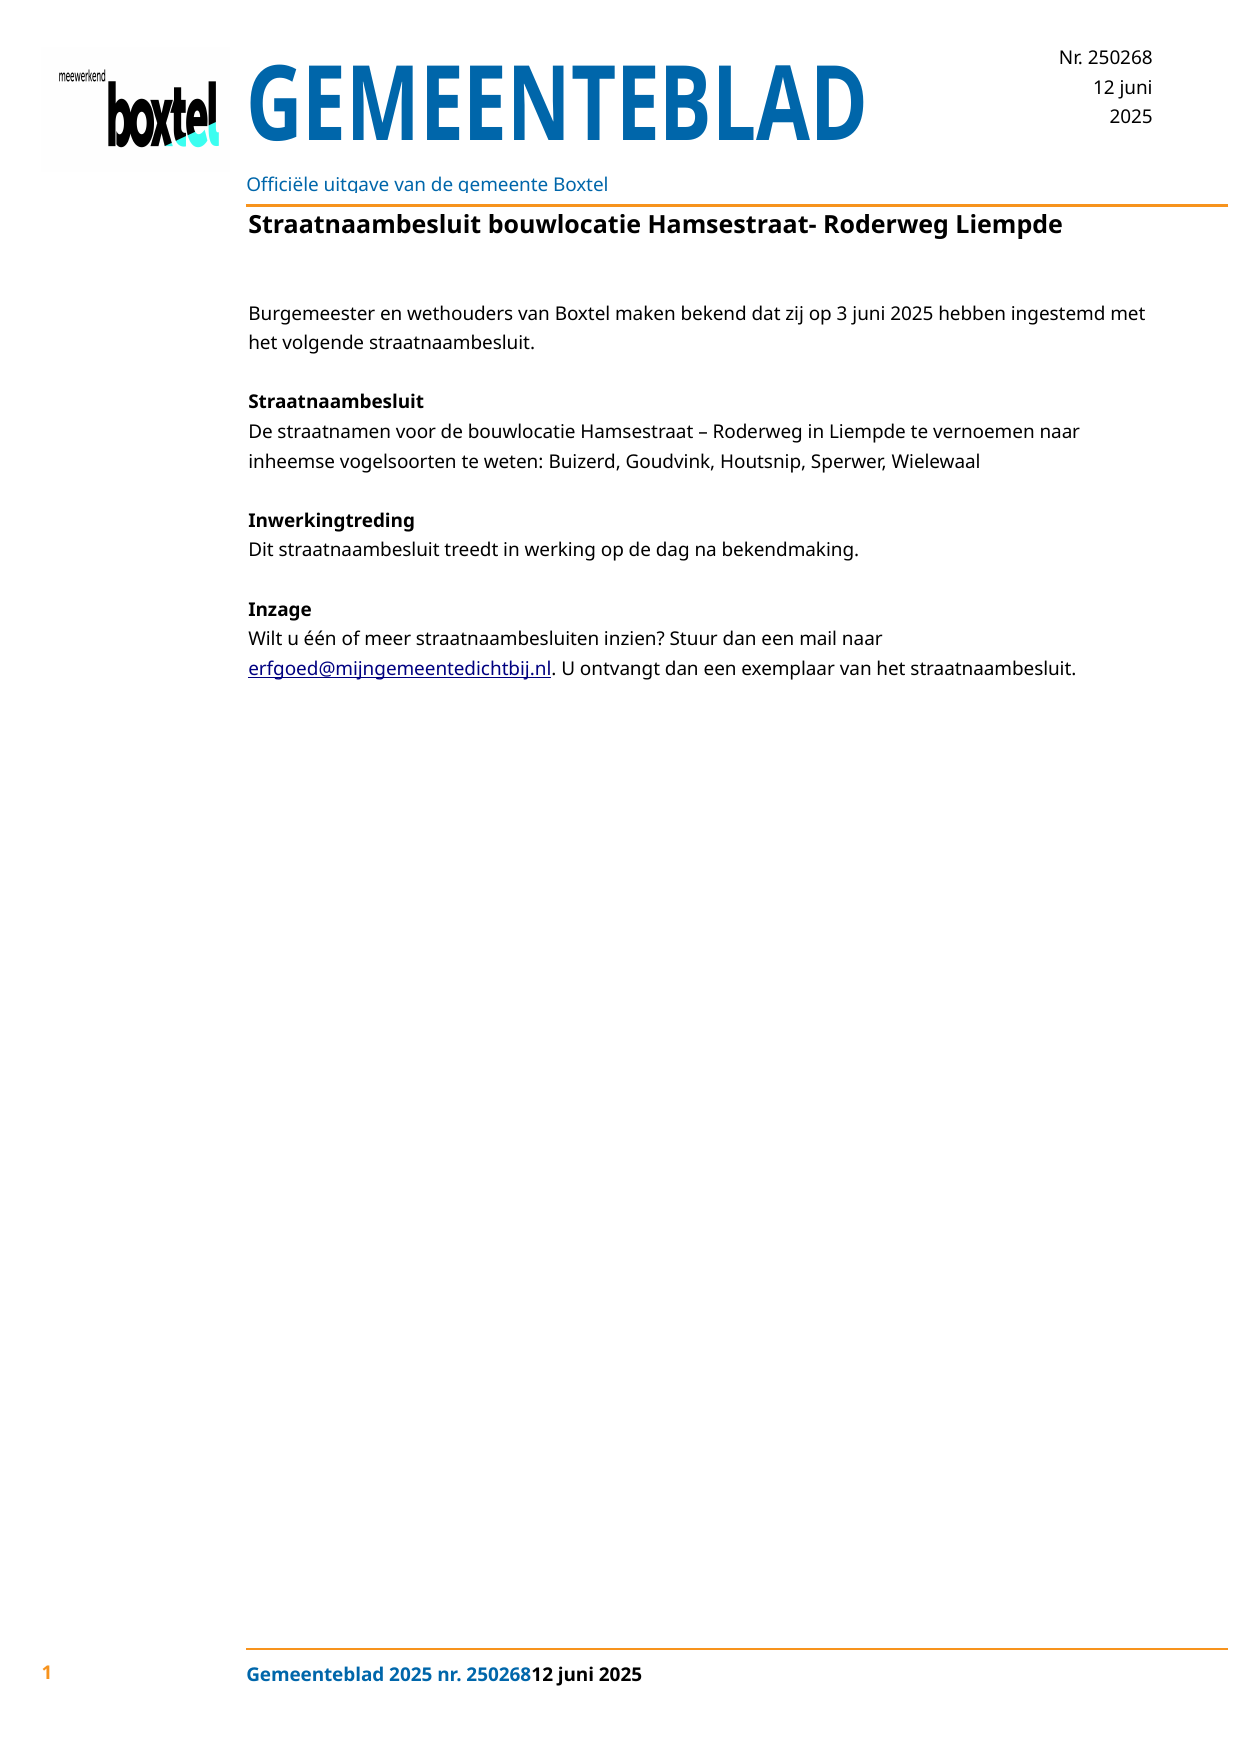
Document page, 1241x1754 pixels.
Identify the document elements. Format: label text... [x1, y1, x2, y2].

text De straatnamen voor de bouwlocatie Hamsestraat – Roderweg in Liempde te vernoemen naar inheemse vogelsoorten te weten: Buizerd, Goudvink, Houtsnip, Sperwer, Wielewaal [248, 418, 1152, 473]
text Burgemeester en wethouders van Boxtel maken bekend dat zij op 3 juni 2025 hebben ingestemd met het volgende straatnaambesluit. [248, 300, 1152, 355]
picture [41, 47, 231, 172]
text Inwerkingtreding [248, 507, 1152, 533]
text Straatnaambesluit bouwlocatie Hamsestraat- Roderweg Liempde [248, 207, 1152, 241]
text Dit straatnaambesluit treedt in werking op de dag na bekendmaking. [248, 537, 1152, 562]
text Inzage [248, 596, 1152, 621]
text Wilt u één of meer straatnaambesluiten inzien? Stuur dan een mail naar erfgoed@mijngemeentedichtbij.nl. U ontvangt dan een exemplaar van het straatnaambesluit. [248, 625, 1152, 681]
text Straatnaambesluit [248, 389, 1152, 414]
